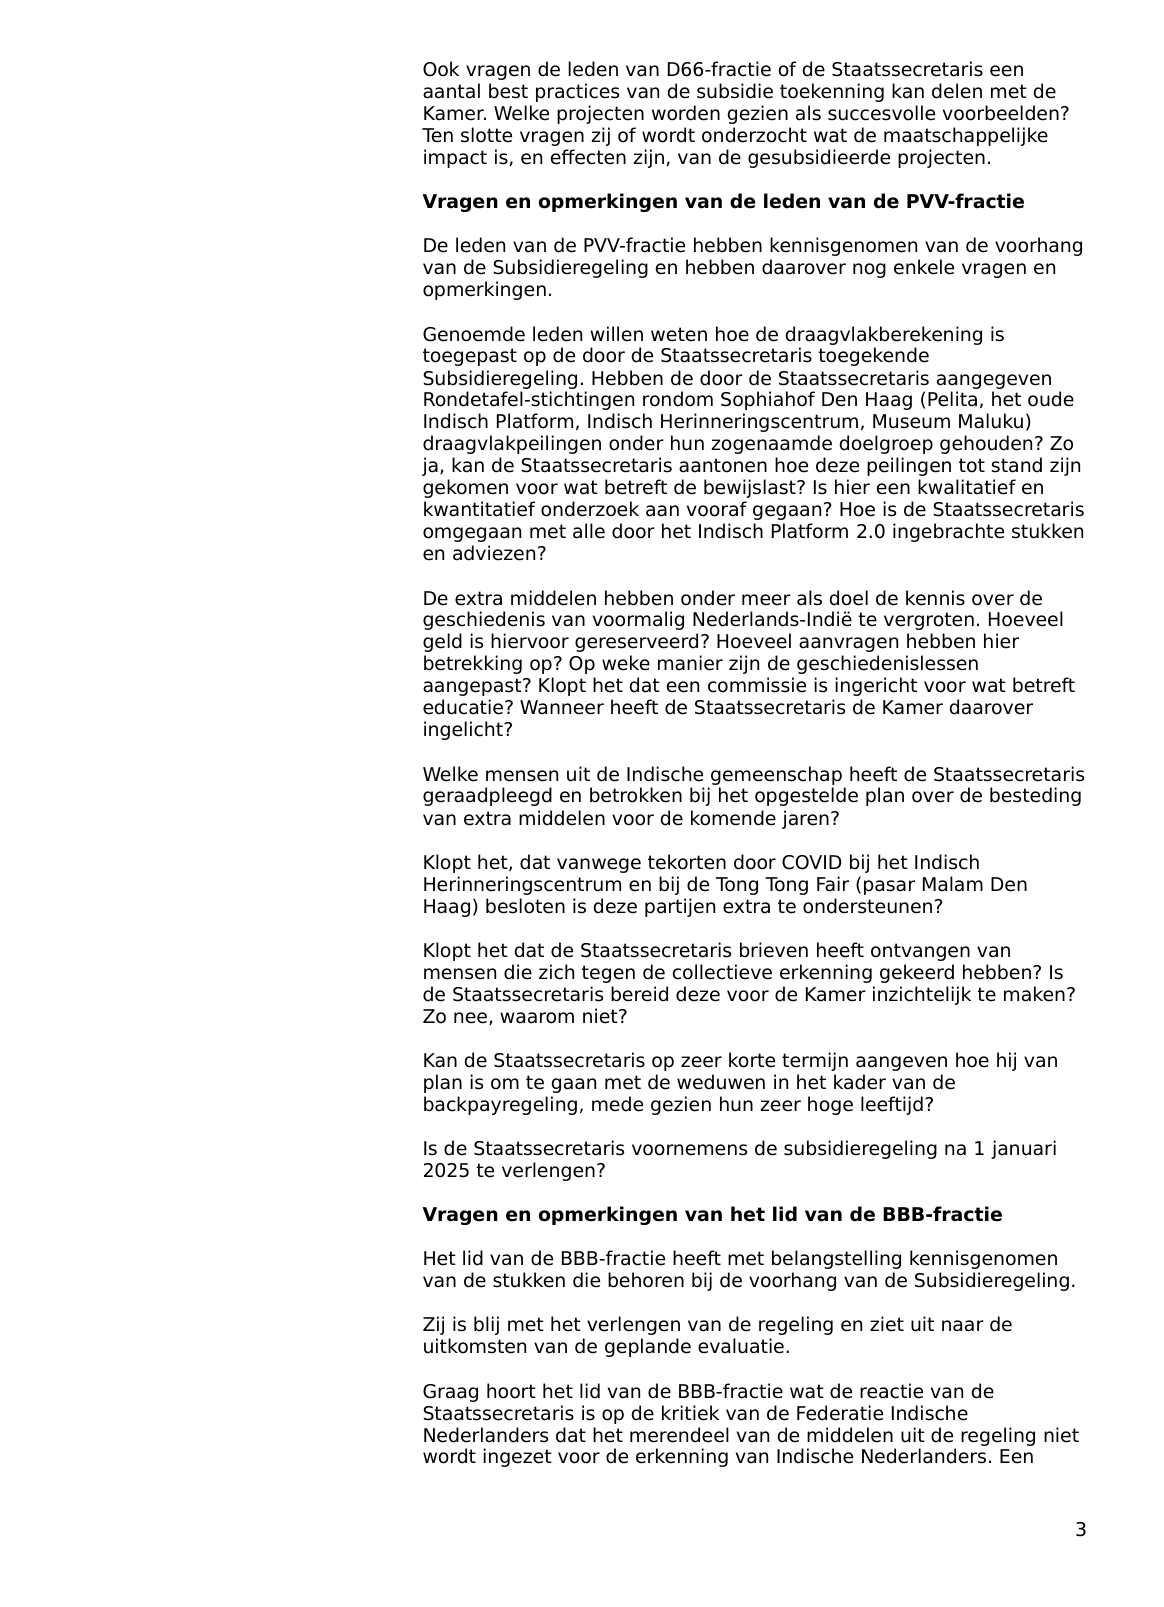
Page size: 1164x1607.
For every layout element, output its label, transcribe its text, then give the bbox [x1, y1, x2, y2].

text Genoemde leden willen weten hoe de draagvlakberekening is toegepast op de door de Staatssecretaris toegekende Subsidieregeling. Hebben de door de Staatssecretaris aangegeven Rondetafel-stichtingen rondom Sophiahof Den Haag (Pelita, het oude Indisch Platform, Indisch Herinneringscentrum, Museum Maluku) draagvlakpeilingen onder hun zogenaamde doelgroep gehouden? Zo ja, kan de Staatssecretaris aantonen hoe deze peilingen tot stand zijn gekomen voor wat betreft de bewijslast? Is hier een kwalitatief en kwantitatief onderzoek aan vooraf gegaan? Hoe is de Staatssecretaris omgegaan met alle door het Indisch Platform 2.0 ingebrachte stukken en adviezen? [422, 323, 1087, 565]
text Klopt het, dat vanwege tekorten door COVID bij het Indisch Herinneringscentrum en bij de Tong Tong Fair (pasar Malam Den Haag) besloten is deze partijen extra te ondersteunen? [422, 852, 1087, 917]
text Ook vragen de leden van D66-fractie of de Staatssecretaris een aantal best practices van de subsidie toekenning kan delen met de Kamer. Welke projecten worden gezien als succesvolle voorbeelden? Ten slotte vragen zij of wordt onderzocht wat de maatschappelijke impact is, en effecten zijn, van de gesubsidieerde projecten. [422, 59, 1087, 169]
subtitle Vragen en opmerkingen van het lid van de BBB-fractie [422, 1204, 1087, 1226]
text Klopt het dat de Staatssecretaris brieven heeft ontvangen van mensen die zich tegen de collectieve erkenning gekeerd hebben? Is de Staatssecretaris bereid deze voor de Kamer inzichtelijk te maken? Zo nee, waarom niet? [422, 940, 1087, 1028]
text Is de Staatssecretaris voornemens de subsidieregeling na 1 januari 2025 te verlengen? [422, 1138, 1087, 1182]
text Het lid van de BBB-fractie heeft met belangstelling kennisgenomen van de stukken die behoren bij de voorhang van de Subsidieregeling. [422, 1248, 1087, 1292]
text De leden van de PVV-fractie hebben kennisgenomen van de voorhang van de Subsidieregeling en hebben daarover nog enkele vragen en opmerkingen. [422, 235, 1087, 301]
text Welke mensen uit de Indische gemeenschap heeft de Staatssecretaris geraadpleegd en betrokken bij het opgestelde plan over de besteding van extra middelen voor de komende jaren? [422, 763, 1087, 829]
subtitle Vragen en opmerkingen van de leden van de PVV-fractie [422, 191, 1087, 213]
text Zij is blij met het verlengen van de regeling en ziet uit naar de uitkomsten van de geplande evaluatie. [422, 1314, 1087, 1358]
text De extra middelen hebben onder meer als doel de kennis over de geschiedenis van voormalig Nederlands-Indië te vergroten. Hoeveel geld is hiervoor gereserveerd? Hoeveel aanvragen hebben hier betrekking op? Op weke manier zijn de geschiedenislessen aangepast? Klopt het dat een commissie is ingericht voor wat betreft educatie? Wanneer heeft de Staatssecretaris de Kamer daarover ingelicht? [422, 587, 1087, 741]
text Kan de Staatssecretaris op zeer korte termijn aangeven hoe hij van plan is om te gaan met de weduwen in het kader van de backpayregeling, mede gezien hun zeer hoge leeftijd? [422, 1050, 1087, 1116]
text Graag hoort het lid van de BBB-fractie wat de reactie van de Staatssecretaris is op de kritiek van de Federatie Indische Nederlanders dat het merendeel van de middelen uit de regeling niet wordt ingezet voor de erkenning van Indische Nederlanders. Een [422, 1381, 1087, 1468]
